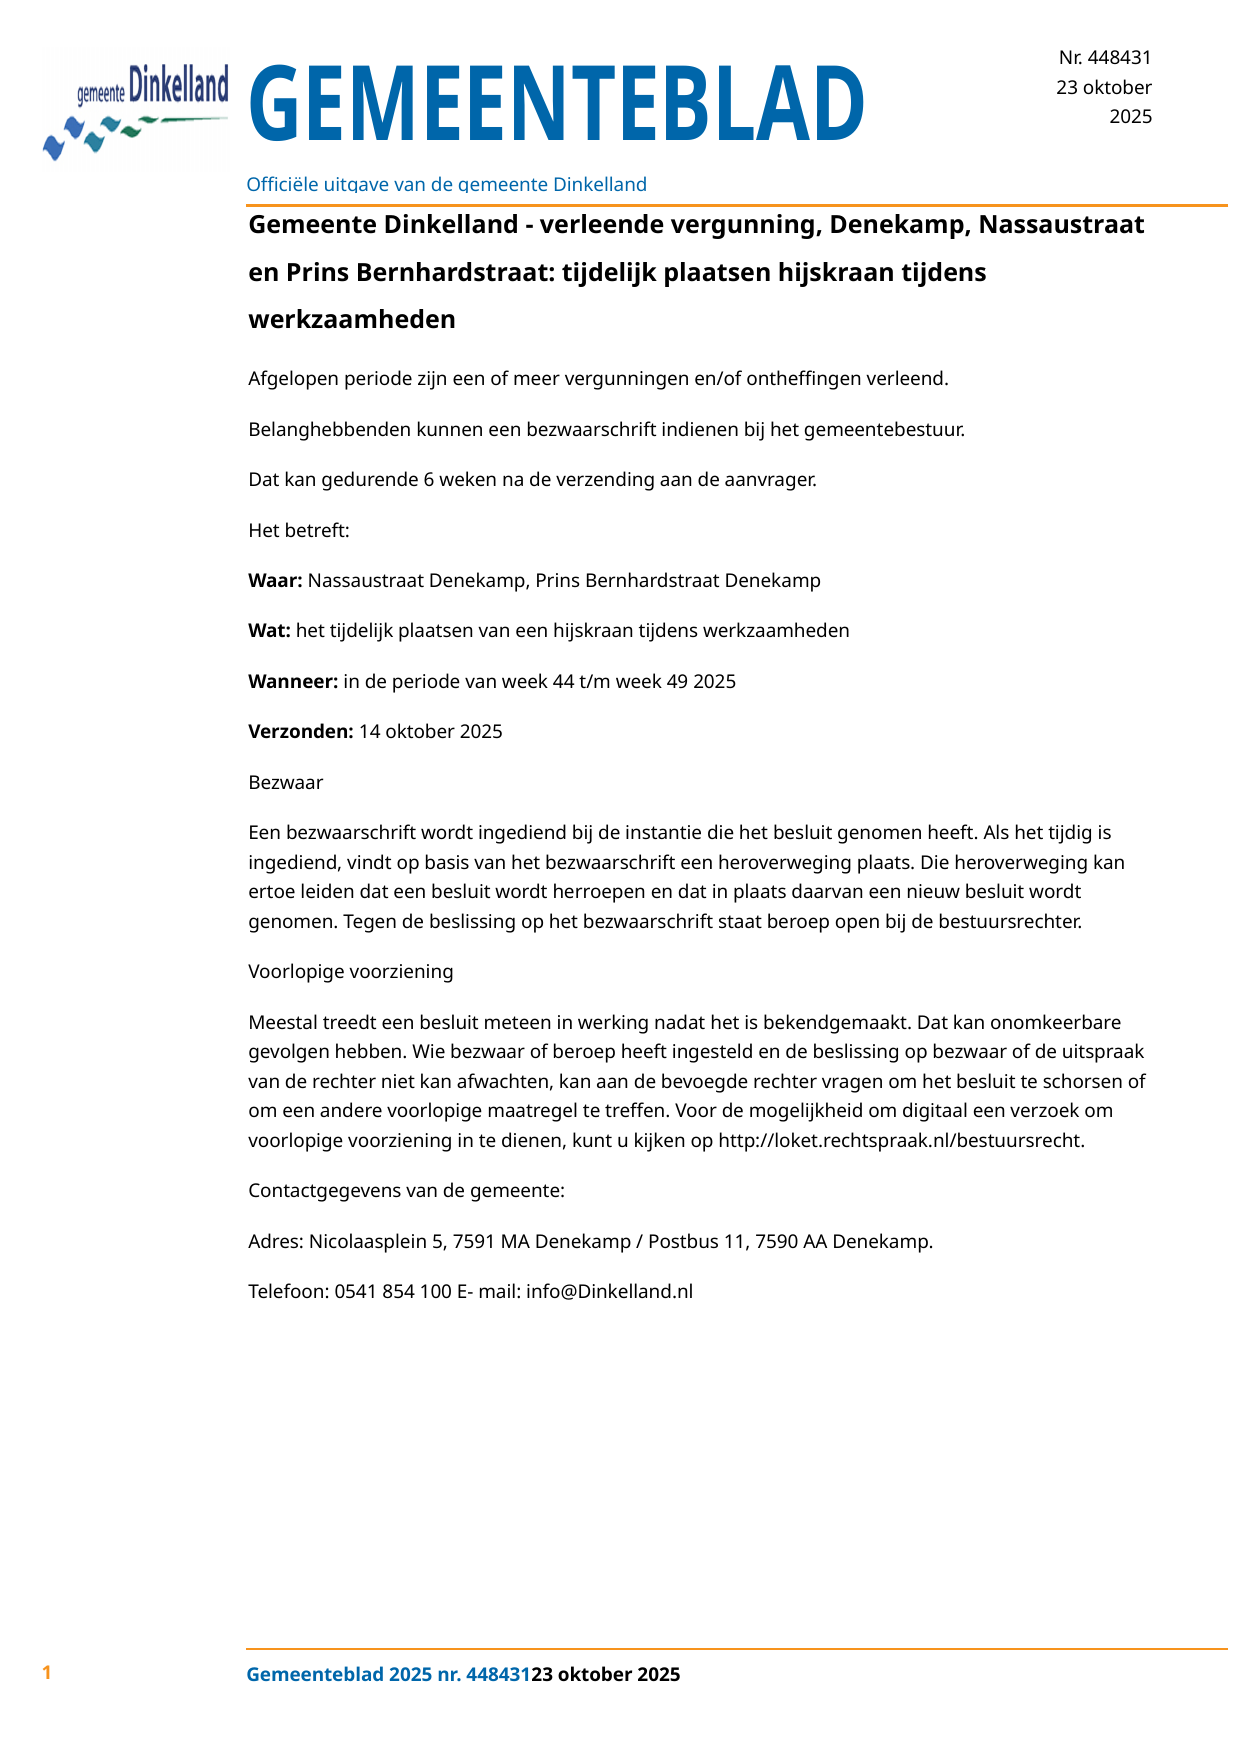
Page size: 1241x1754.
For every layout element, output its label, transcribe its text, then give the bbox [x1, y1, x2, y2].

text Telefoon: 0541 854 100 E- mail: info@Dinkelland.nl [248, 1278, 1152, 1304]
text Meestal treedt een besluit meteen in werking nadat het is bekendgemaakt. Dat kan onomkeerbare gevolgen hebben. Wie bezwaar of beroep heeft ingesteld en de beslissing op bezwaar of de uitspraak van de rechter niet kan afwachten, kan aan de bevoegde rechter vragen om het besluit te schorsen of om een andere voorlopige maatregel te treffen. Voor de mogelijkheid om digitaal een verzoek om voorlopige voorziening in te dienen, kunt u kijken op http://loket.rechtspraak.nl/bestuursrecht. [248, 1009, 1152, 1153]
text Adres: Nicolaasplein 5, 7591 MA Denekamp / Postbus 11, 7590 AA Denekamp. [248, 1228, 1152, 1254]
text Bezwaar [248, 769, 1152, 794]
text Verzonden: 14 oktober 2025 [248, 718, 1152, 744]
text Gemeente Dinkelland - verleende vergunning, Denekamp, Nassaustraat en Prins Bernhardstraat: tijdelijk plaatsen hijskraan tijdens werkzaamheden [248, 207, 1152, 336]
text Contactgegevens van de gemeente: [248, 1178, 1152, 1203]
text Afgelopen periode zijn een of meer vergunningen en/of ontheffingen verleend. [248, 366, 1152, 391]
text Wanneer: in de periode van week 44 t/m week 49 2025 [248, 668, 1152, 694]
text Dat kan gedurende 6 weken na de verzending aan de aanvrager. [248, 466, 1152, 492]
text Het betreft: [248, 517, 1152, 542]
text Een bezwaarschrift wordt ingediend bij de instantie die het besluit genomen heeft. Als het tijdig is ingediend, vindt op basis van het bezwaarschrift een heroverweging plaats. Die heroverweging kan ertoe leiden dat een besluit wordt herroepen en dat in plaats daarvan een nieuw besluit wordt genomen. Tegen de beslissing op het bezwaarschrift staat beroep open bij de bestuursrechter. [248, 819, 1152, 934]
picture [41, 47, 231, 172]
text Voorlopige voorziening [248, 958, 1152, 984]
text Wat: het tijdelijk plaatsen van een hijskraan tijdens werkzaamheden [248, 618, 1152, 643]
text Waar: Nassaustraat Denekamp, Prins Bernhardstraat Denekamp [248, 567, 1152, 593]
text Belanghebbenden kunnen een bezwaarschrift indienen bij het gemeentebestuur. [248, 416, 1152, 442]
